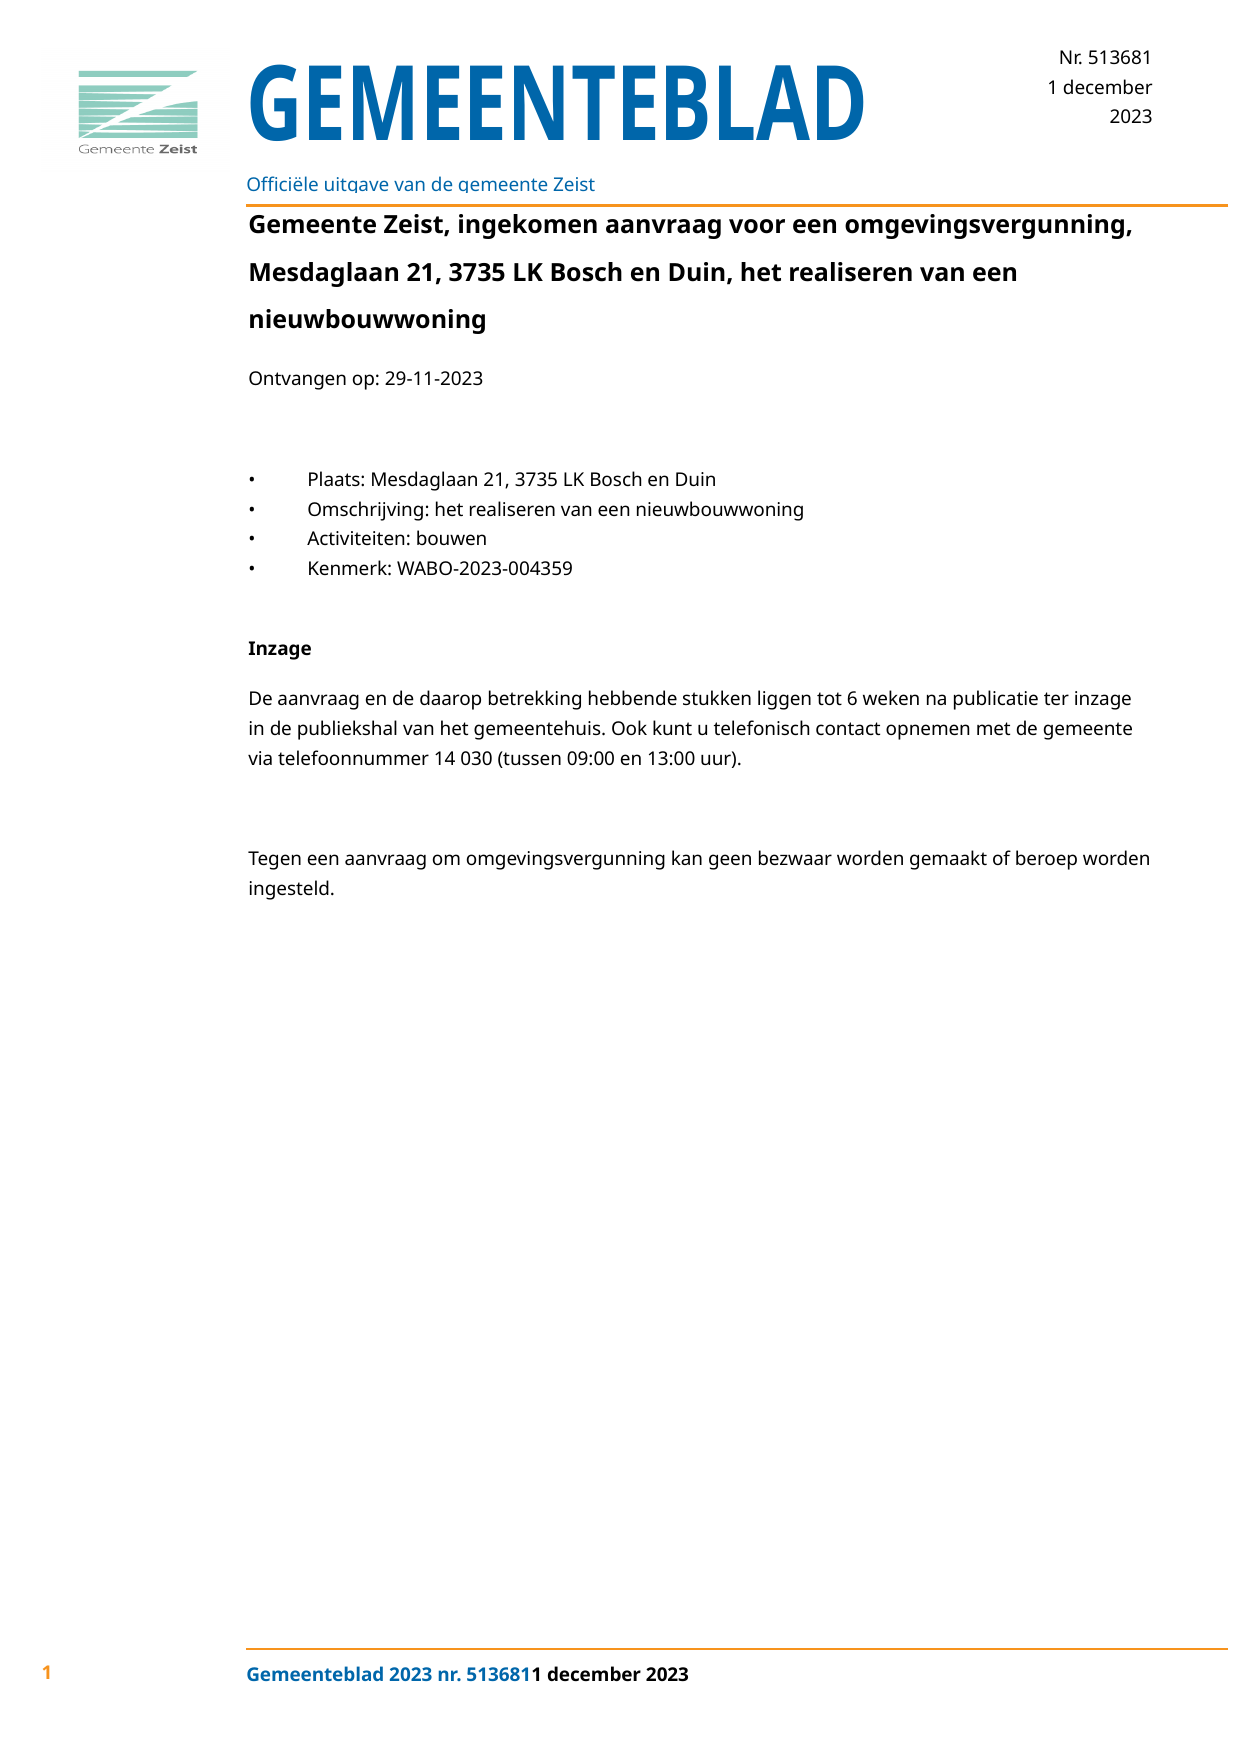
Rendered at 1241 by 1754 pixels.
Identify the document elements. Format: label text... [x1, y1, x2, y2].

list Activiteiten: bouwen [248, 526, 1152, 551]
text Tegen een aanvraag om omgevingsvergunning kan geen bezwaar worden gemaakt of beroep worden ingesteld. [248, 846, 1152, 901]
list Plaats: Mesdaglaan 21, 3735 LK Bosch en Duin [248, 466, 1152, 492]
picture [41, 47, 231, 172]
text Gemeente Zeist, ingekomen aanvraag voor een omgevingsvergunning, Mesdaglaan 21, 3735 LK Bosch en Duin, het realiseren van een nieuwbouwwoning [248, 207, 1152, 336]
text De aanvraag en de daarop betrekking hebbende stukken liggen tot 6 weken na publicatie ter inzage in de publiekshal van het gemeentehuis. Ook kunt u telefonisch contact opnemen met de gemeente via telefoonnummer 14 030 (tussen 09:00 en 13:00 uur). [248, 686, 1152, 770]
list Kenmerk: WABO-2023-004359 [248, 555, 1152, 581]
list Omschrijving: het realiseren van een nieuwbouwwoning [248, 496, 1152, 522]
text Inzage [248, 635, 1152, 661]
text Ontvangen op: 29-11-2023 [248, 366, 1152, 391]
